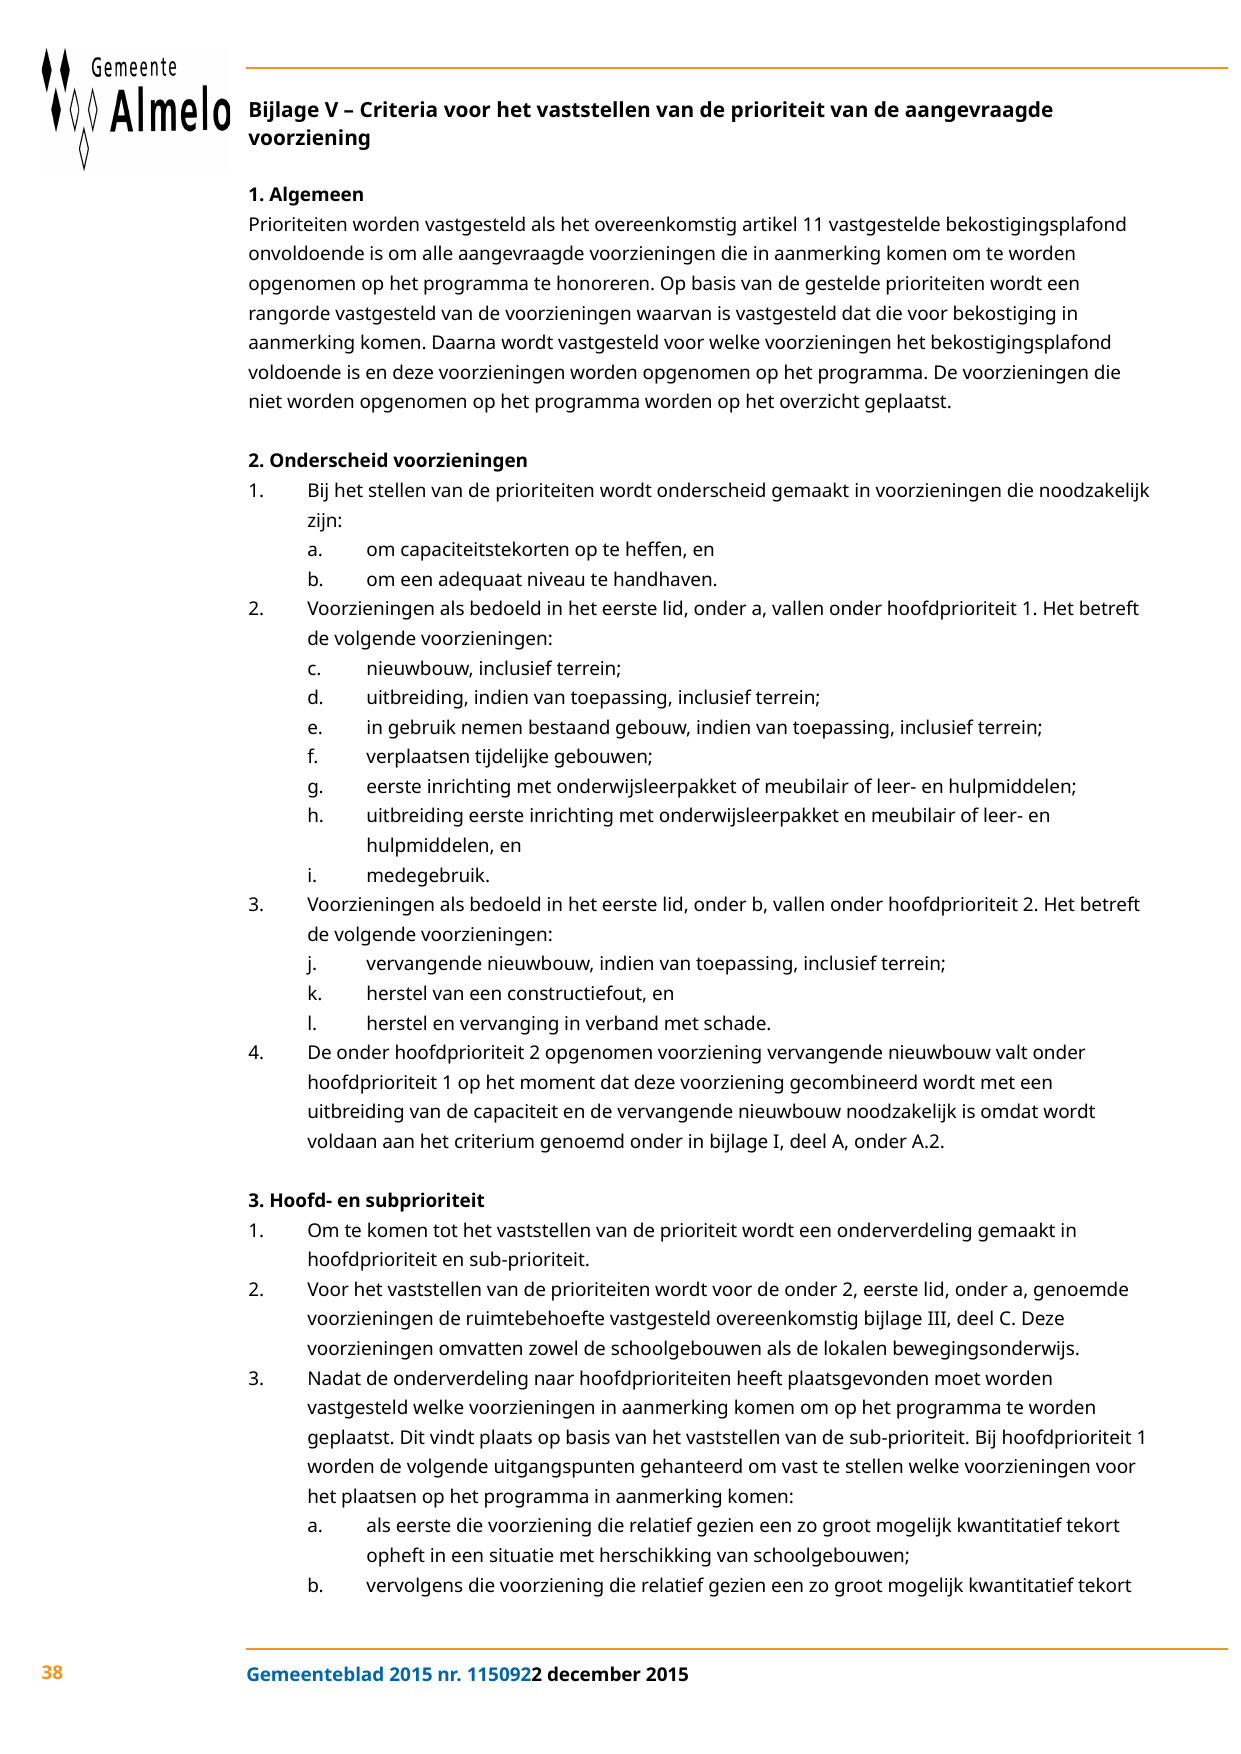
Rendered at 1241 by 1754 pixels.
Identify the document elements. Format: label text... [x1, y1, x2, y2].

list nieuwbouw, inclusief terrein; [307, 655, 1152, 680]
text Prioriteiten worden vastgesteld als het overeenkomstig artikel 11 vastgestelde bekostigingsplafond onvoldoende is om alle aangevraagde voorzieningen die in aanmerking komen om te worden opgenomen op het programma te honoreren. Op basis van de gestelde prioriteiten wordt een rangorde vastgesteld van de voorzieningen waarvan is vastgesteld dat die voor bekostiging in aanmerking komen. Daarna wordt vastgesteld voor welke voorzieningen het bekostigingsplafond voldoende is en deze voorzieningen worden opgenomen op het programma. De voorzieningen die niet worden opgenomen op het programma worden op het overzicht geplaatst. [248, 211, 1152, 414]
text 3. Hoofd- en subprioriteit [248, 1187, 1152, 1213]
list medegebruik. [307, 862, 1152, 887]
list verplaatsen tijdelijke gebouwen; [307, 743, 1152, 769]
list in gebruik nemen bestaand gebouw, indien van toepassing, inclusief terrein; [307, 714, 1152, 739]
list herstel van een constructiefout, en [307, 980, 1152, 1006]
list uitbreiding, indien van toepassing, inclusief terrein; [307, 684, 1152, 710]
list om capaciteitstekorten op te heffen, en [307, 536, 1152, 562]
list vervangende nieuwbouw, indien van toepassing, inclusief terrein; [307, 951, 1152, 976]
list uitbreiding eerste inrichting met onderwijsleerpakket en meubilair of leer- en hulpmiddelen, en [307, 803, 1152, 858]
text 1. Algemeen [248, 181, 1152, 207]
text Bijlage V – Criteria voor het vaststellen van de prioriteit van de aangevraagde voorziening [248, 95, 1152, 152]
list Voor het vaststellen van de prioriteiten wordt voor de onder 2, eerste lid, onder a, genoemde voorzieningen de ruimtebehoefte vastgesteld overeenkomstig bijlage III, deel C. Deze voorzieningen omvatten zowel de schoolgebouwen als de lokalen bewegingsonderwijs. [248, 1276, 1152, 1361]
picture [41, 47, 231, 172]
list herstel en vervanging in verband met schade. [307, 1010, 1152, 1035]
list Voorzieningen als bedoeld in het eerste lid, onder a, vallen onder hoofdprioriteit 1. Het betreft de volgende voorzieningen: [248, 596, 1152, 651]
list Om te komen tot het vaststellen van de prioriteit wordt een onderverdeling gemaakt in hoofdprioriteit en sub-prioriteit. [248, 1217, 1152, 1272]
list Bij het stellen van de prioriteiten wordt onderscheid gemaakt in voorzieningen die noodzakelijk zijn: [248, 477, 1152, 532]
list als eerste die voorziening die relatief gezien een zo groot mogelijk kwantitatief tekort opheft in een situatie met herschikking van schoolgebouwen; [307, 1513, 1152, 1568]
list vervolgens die voorziening die relatief gezien een zo groot mogelijk kwantitatief tekort [307, 1572, 1152, 1597]
list Voorzieningen als bedoeld in het eerste lid, onder b, vallen onder hoofdprioriteit 2. Het betreft de volgende voorzieningen: [248, 891, 1152, 947]
list om een adequaat niveau te handhaven. [307, 566, 1152, 592]
text 2. Onderscheid voorzieningen [248, 448, 1152, 473]
list eerste inrichting met onderwijsleerpakket of meubilair of leer- en hulpmiddelen; [307, 773, 1152, 799]
list De onder hoofdprioriteit 2 opgenomen voorziening vervangende nieuwbouw valt onder hoofdprioriteit 1 op het moment dat deze voorziening gecombineerd wordt met een uitbreiding van de capaciteit en de vervangende nieuwbouw noodzakelijk is omdat wordt voldaan aan het criterium genoemd onder in bijlage I, deel A, onder A.2. [248, 1039, 1152, 1154]
list Nadat de onderverdeling naar hoofdprioriteiten heeft plaatsgevonden moet worden vastgesteld welke voorzieningen in aanmerking komen om op het programma te worden geplaatst. Dit vindt plaats op basis van het vaststellen van de sub-prioriteit. Bij hoofdprioriteit 1 worden de volgende uitgangspunten gehanteerd om vast te stellen welke voorzieningen voor het plaatsen op het programma in aanmerking komen: [248, 1365, 1152, 1509]
